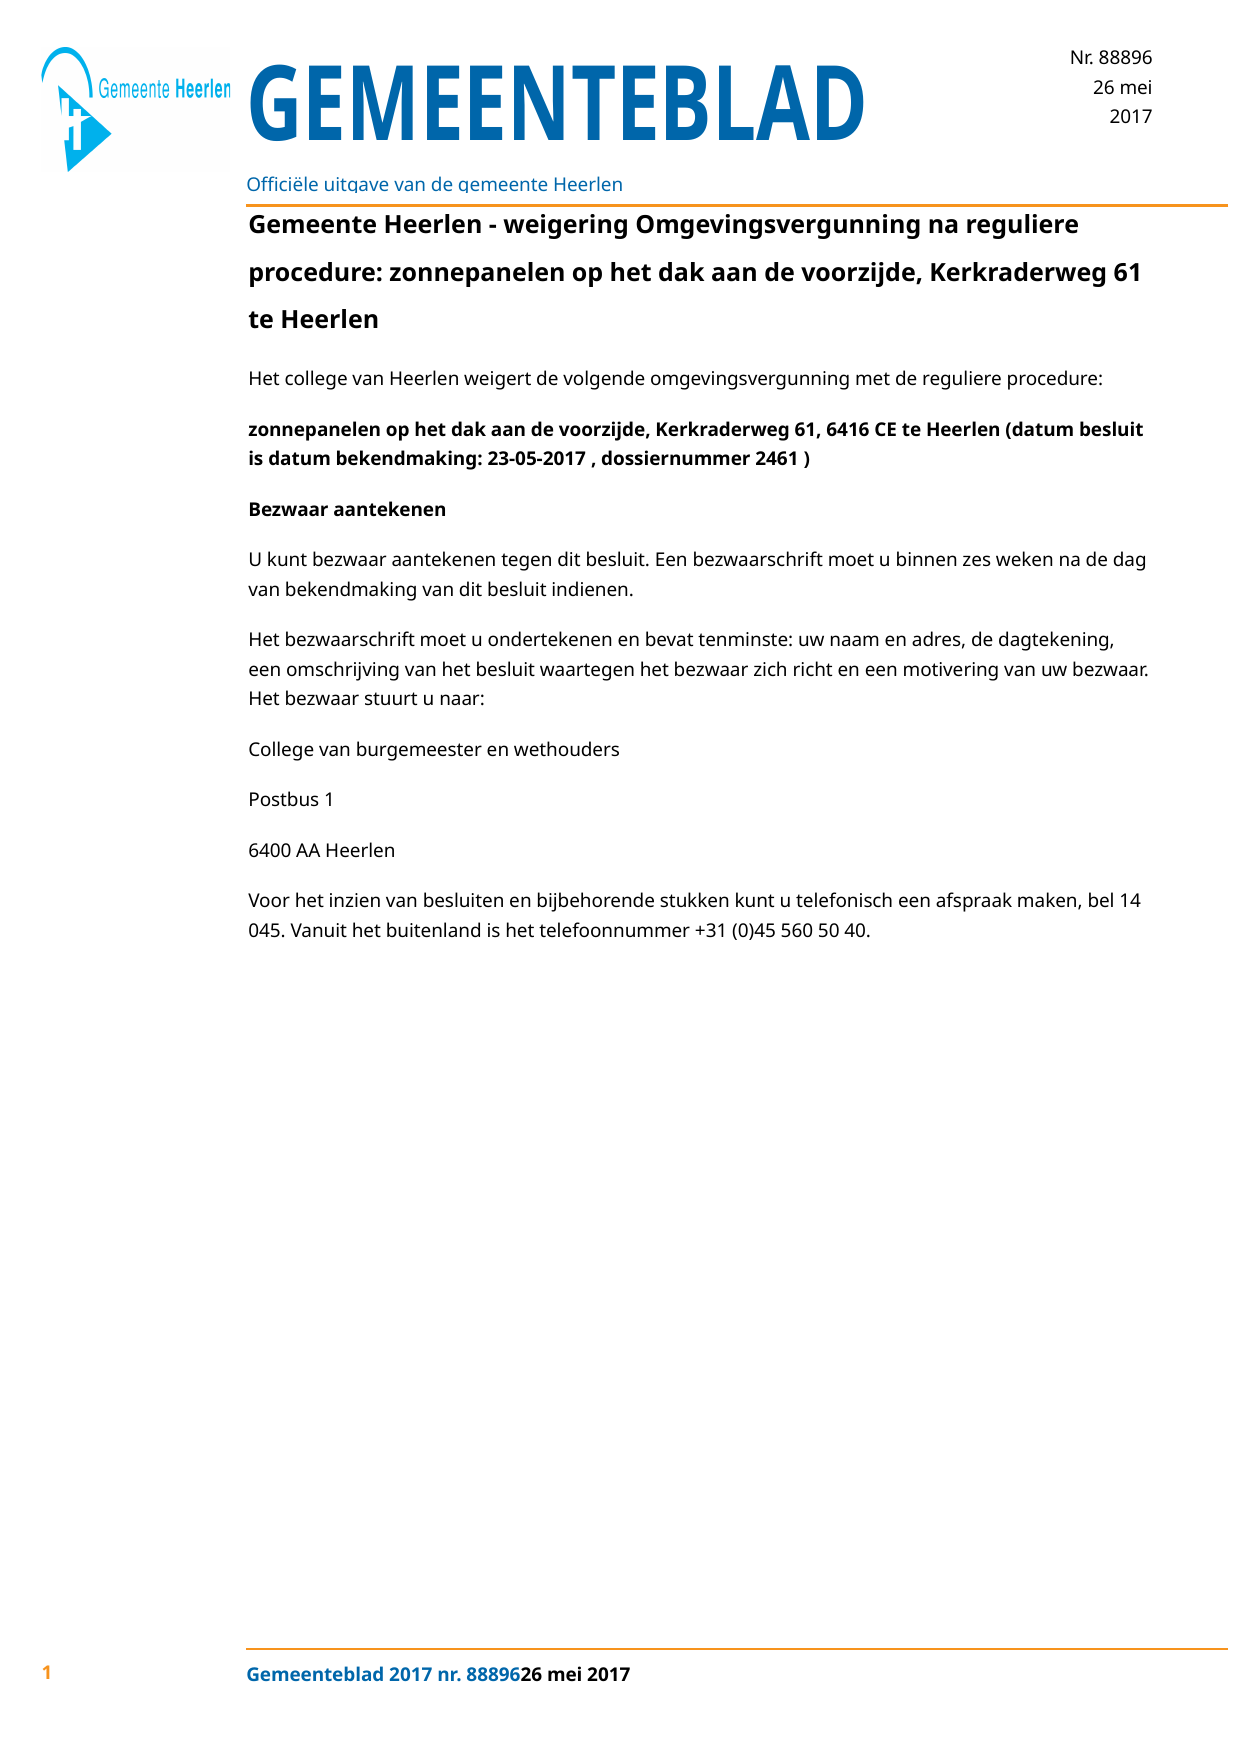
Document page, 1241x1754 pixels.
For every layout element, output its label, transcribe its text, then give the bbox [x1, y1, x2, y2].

text Het bezwaarschrift moet u ondertekenen en bevat tenminste: uw naam en adres, de dagtekening, een omschrijving van het besluit waartegen het bezwaar zich richt en een motivering van uw bezwaar. Het bezwaar stuurt u naar: [248, 626, 1152, 711]
text U kunt bezwaar aantekenen tegen dit besluit. Een bezwaarschrift moet u binnen zes weken na de dag van bekendmaking van dit besluit indienen. [248, 546, 1152, 602]
text Bezwaar aantekenen [248, 496, 1152, 522]
text Gemeente Heerlen - weigering Omgevingsvergunning na reguliere procedure: zonnepanelen op het dak aan de voorzijde, Kerkraderweg 61 te Heerlen [248, 207, 1152, 336]
text zonnepanelen op het dak aan de voorzijde, Kerkraderweg 61, 6416 CE te Heerlen (datum besluit is datum bekendmaking: 23-05-2017 , dossiernummer 2461 ) [248, 416, 1152, 471]
picture [41, 47, 231, 172]
text College van burgemeester en wethouders [248, 736, 1152, 762]
picture [41, 47, 58, 70]
text 6400 AA Heerlen [248, 837, 1152, 862]
text Het college van Heerlen weigert de volgende omgevingsvergunning met de reguliere procedure: [248, 366, 1152, 391]
text Postbus 1 [248, 786, 1152, 812]
text Voor het inzien van besluiten en bijbehorende stukken kunt u telefonisch een afspraak maken, bel 14 045. Vanuit het buitenland is het telefoonnummer +31 (0)45 560 50 40. [248, 887, 1152, 942]
